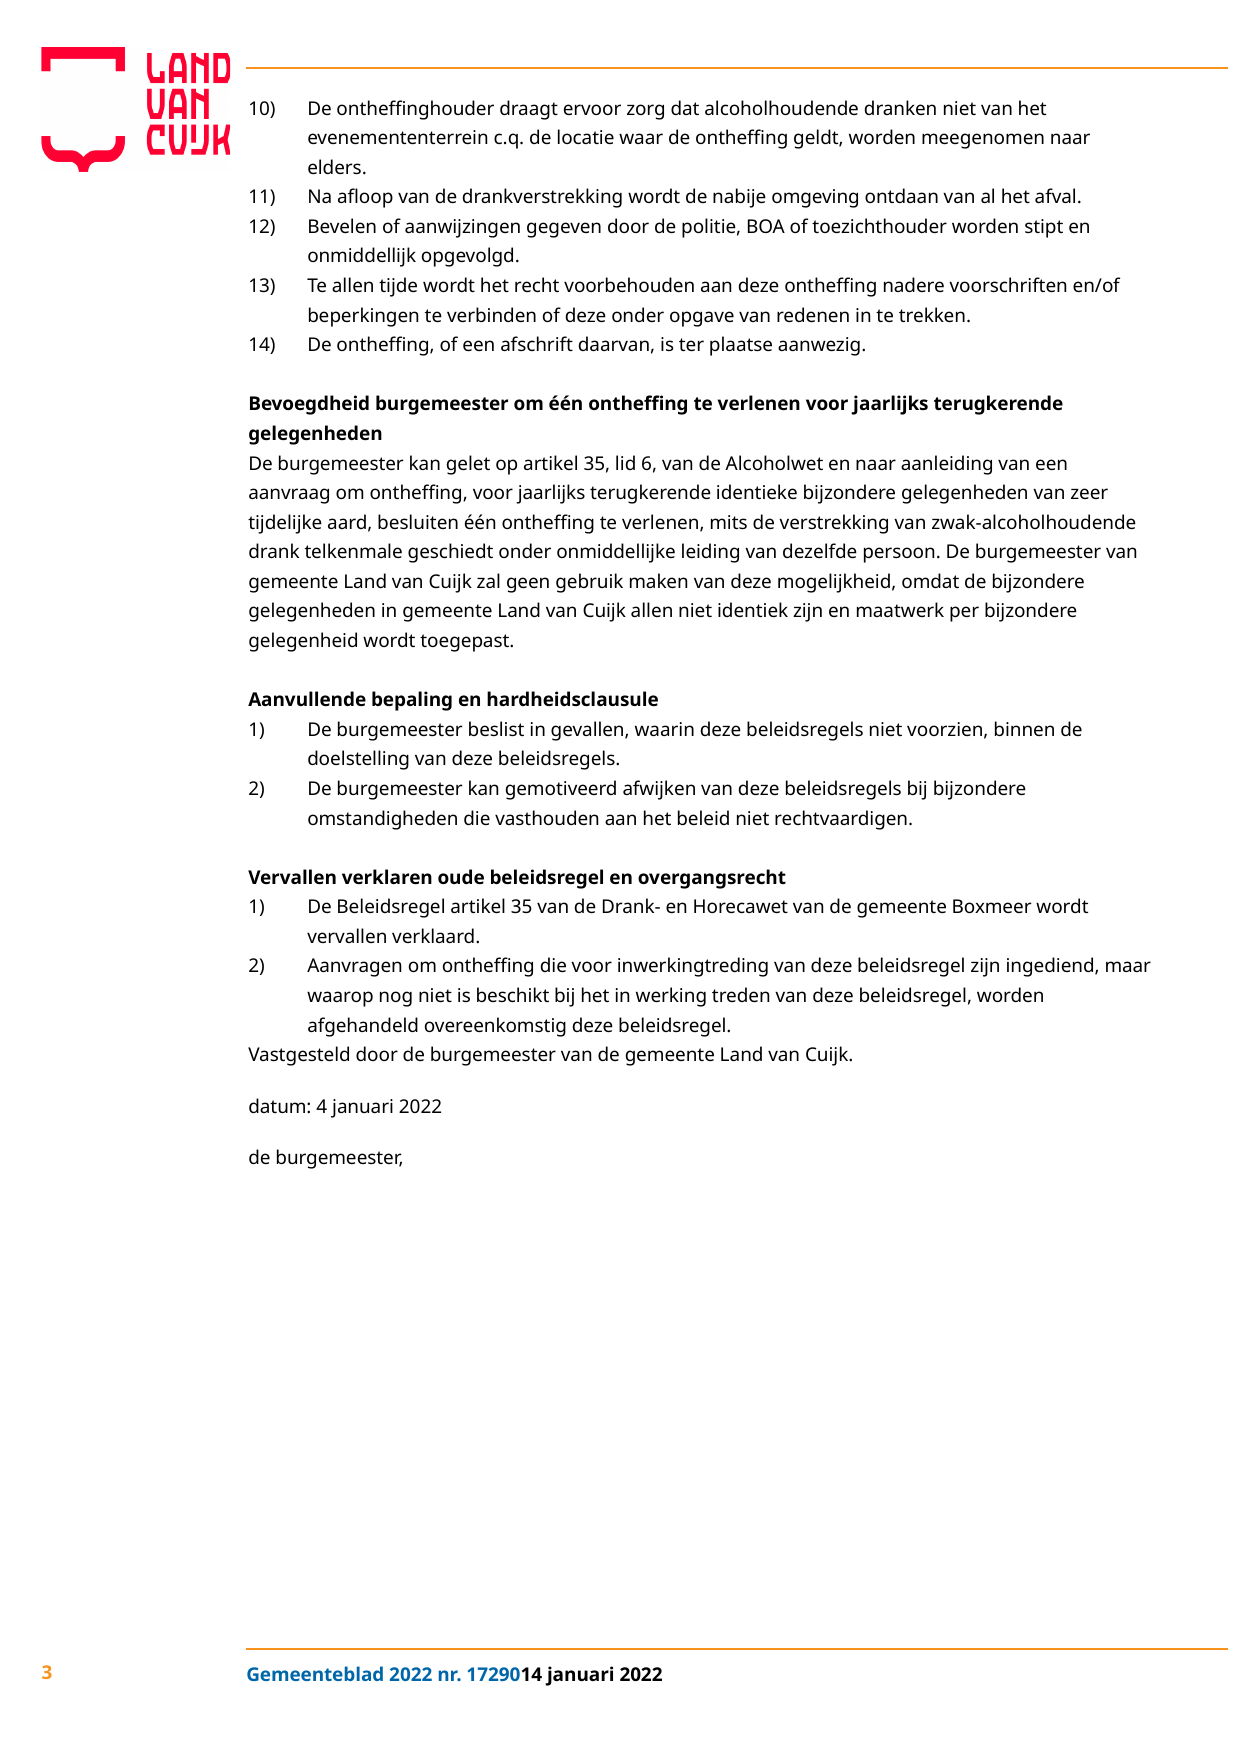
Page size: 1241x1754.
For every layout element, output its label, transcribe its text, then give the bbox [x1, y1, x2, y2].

list De Beleidsregel artikel 35 van de Drank- en Horecawet van de gemeente Boxmeer wordt vervallen verklaard. [248, 893, 1152, 949]
picture [41, 47, 231, 172]
list Aanvragen om ontheffing die voor inwerkingtreding van deze beleidsregel zijn ingediend, maar waarop nog niet is beschikt bij het in werking treden van deze beleidsregel, worden afgehandeld overeenkomstig deze beleidsregel. [248, 953, 1152, 1038]
text datum: 4 januari 2022 [248, 1093, 1152, 1119]
text De burgemeester kan gelet op artikel 35, lid 6, van de Alcoholwet en naar aanleiding van een aanvraag om ontheffing, voor jaarlijks terugkerende identieke bijzondere gelegenheden van zeer tijdelijke aard, besluiten één ontheffing te verlenen, mits de verstrekking van zwak-alcoholhoudende drank telkenmale geschiedt onder onmiddellijke leiding van dezelfde persoon. De burgemeester van gemeente Land van Cuijk zal geen gebruik maken van deze mogelijkheid, omdat de bijzondere gelegenheden in gemeente Land van Cuijk allen niet identiek zijn en maatwerk per bijzondere gelegenheid wordt toegepast. [248, 450, 1152, 653]
list Na afloop van de drankverstrekking wordt de nabije omgeving ontdaan van al het afval. [248, 183, 1152, 209]
text Vastgesteld door de burgemeester van de gemeente Land van Cuijk. [248, 1041, 1152, 1067]
list De burgemeester kan gemotiveerd afwijken van deze beleidsregels bij bijzondere omstandigheden die vasthouden aan het beleid niet rechtvaardigen. [248, 775, 1152, 831]
list Bevelen of aanwijzingen gegeven door de politie, BOA of toezichthouder worden stipt en onmiddellijk opgevolgd. [248, 213, 1152, 268]
list Te allen tijde wordt het recht voorbehouden aan deze ontheffing nadere voorschriften en/of beperkingen te verbinden of deze onder opgave van redenen in te trekken. [248, 272, 1152, 328]
list De burgemeester beslist in gevallen, waarin deze beleidsregels niet voorzien, binnen de doelstelling van deze beleidsregels. [248, 716, 1152, 771]
list De ontheffing, of een afschrift daarvan, is ter plaatse aanwezig. [248, 331, 1152, 357]
text Bevoegdheid burgemeester om één ontheffing te verlenen voor jaarlijks terugkerende gelegenheden [248, 391, 1152, 446]
text de burgemeester, [248, 1144, 1152, 1170]
text Vervallen verklaren oude beleidsregel en overgangsrecht [248, 864, 1152, 890]
text Aanvullende bepaling en hardheidsclausule [248, 686, 1152, 712]
list De ontheffinghouder draagt ervoor zorg dat alcoholhoudende dranken niet van het evenemententerrein c.q. de locatie waar de ontheffing geldt, worden meegenomen naar elders. [248, 95, 1152, 180]
